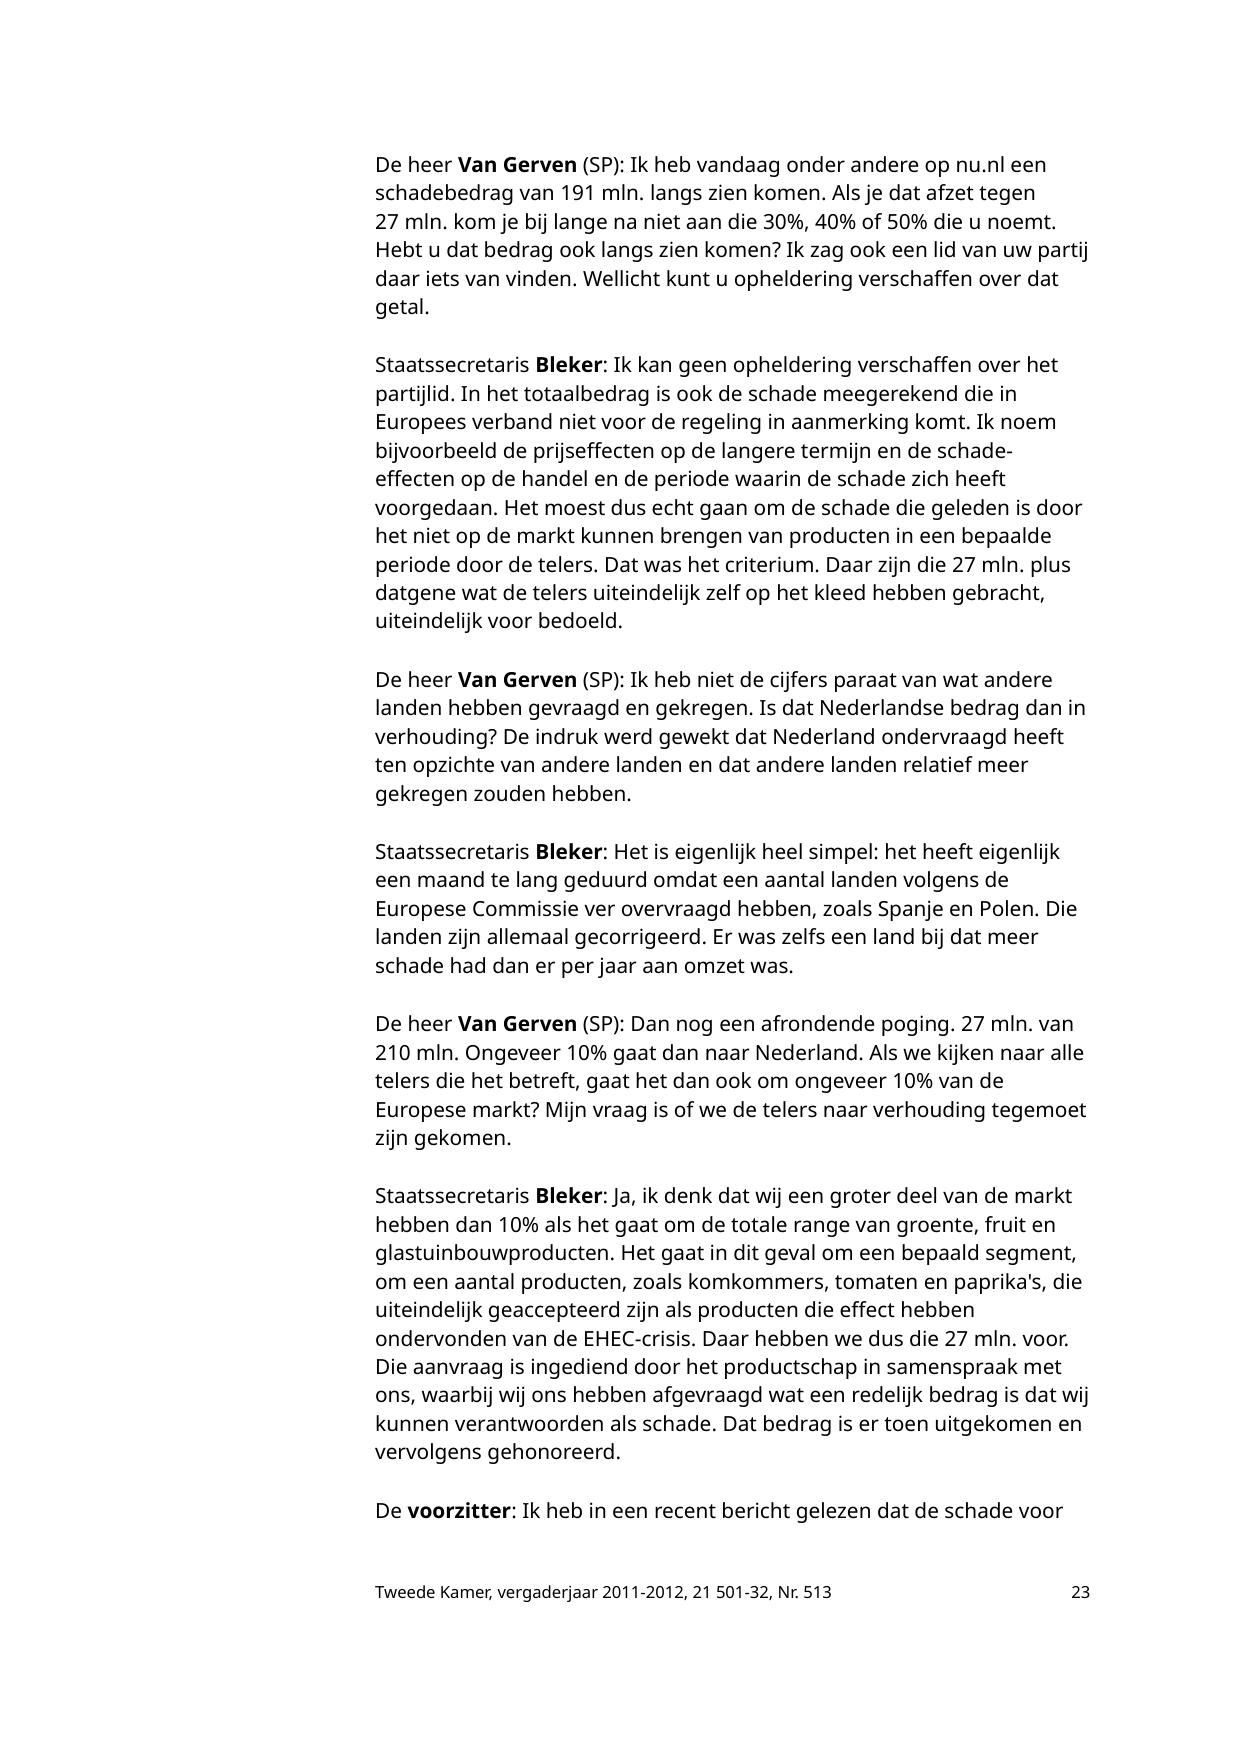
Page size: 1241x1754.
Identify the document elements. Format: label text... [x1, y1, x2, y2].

text Staatssecretaris Bleker: Het is eigenlijk heel simpel: het heeft eigenlijk een maand te lang geduurd omdat een aantal landen volgens de Europese Commissie ver overvraagd hebben, zoals Spanje en Polen. Die landen zijn allemaal gecorrigeerd. Er was zelfs een land bij dat meer schade had dan er per jaar aan omzet was. [375, 837, 1090, 979]
text Staatssecretaris Bleker: Ja, ik denk dat wij een groter deel van de markt hebben dan 10% als het gaat om de totale range van groente, fruit en glastuinbouwproducten. Het gaat in dit geval om een bepaald segment, om een aantal producten, zoals komkommers, tomaten en paprika's, die uiteindelijk geaccepteerd zijn als producten die effect hebben ondervonden van de EHEC-crisis. Daar hebben we dus die 27 mln. voor. Die aanvraag is ingediend door het productschap in samenspraak met ons, waarbij wij ons hebben afgevraagd wat een redelijk bedrag is dat wij kunnen verantwoorden als schade. Dat bedrag is er toen uitgekomen en vervolgens gehonoreerd. [375, 1182, 1090, 1466]
text Staatssecretaris Bleker: Ik kan geen opheldering verschaffen over het partijlid. In het totaalbedrag is ook de schade meegerekend die in Europees verband niet voor de regeling in aanmerking komt. Ik noem bijvoorbeeld de prijseffecten op de langere termijn en de schade-effecten op de handel en de periode waarin de schade zich heeft voorgedaan. Het moest dus echt gaan om de schade die geleden is door het niet op de markt kunnen brengen van producten in een bepaalde periode door de telers. Dat was het criterium. Daar zijn die 27 mln. plus datgene wat de telers uiteindelijk zelf op het kleed hebben gebracht, uiteindelijk voor bedoeld. [375, 351, 1090, 635]
text De heer Van Gerven (SP): Ik heb niet de cijfers paraat van wat andere landen hebben gevraagd en gekregen. Is dat Nederlandse bedrag dan in verhouding? De indruk werd gewekt dat Nederland ondervraagd heeft ten opzichte van andere landen en dat andere landen relatief meer gekregen zouden hebben. [375, 665, 1090, 807]
text De heer Van Gerven (SP): Dan nog een afrondende poging. 27 mln. van 210 mln. Ongeveer 10% gaat dan naar Nederland. Als we kijken naar alle telers die het betreft, gaat het dan ook om ongeveer 10% van de Europese markt? Mijn vraag is of we de telers naar verhouding tegemoet zijn gekomen. [375, 1009, 1090, 1152]
text De voorzitter: Ik heb in een recent bericht gelezen dat de schade voor [375, 1496, 1090, 1524]
text De heer Van Gerven (SP): Ik heb vandaag onder andere op nu.nl een schadebedrag van 191 mln. langs zien komen. Als je dat afzet tegen 27 mln. kom je bij lange na niet aan die 30%, 40% of 50% die u noemt. Hebt u dat bedrag ook langs zien komen? Ik zag ook een lid van uw partij daar iets van vinden. Wellicht kunt u opheldering verschaffen over dat getal. [375, 150, 1090, 321]
